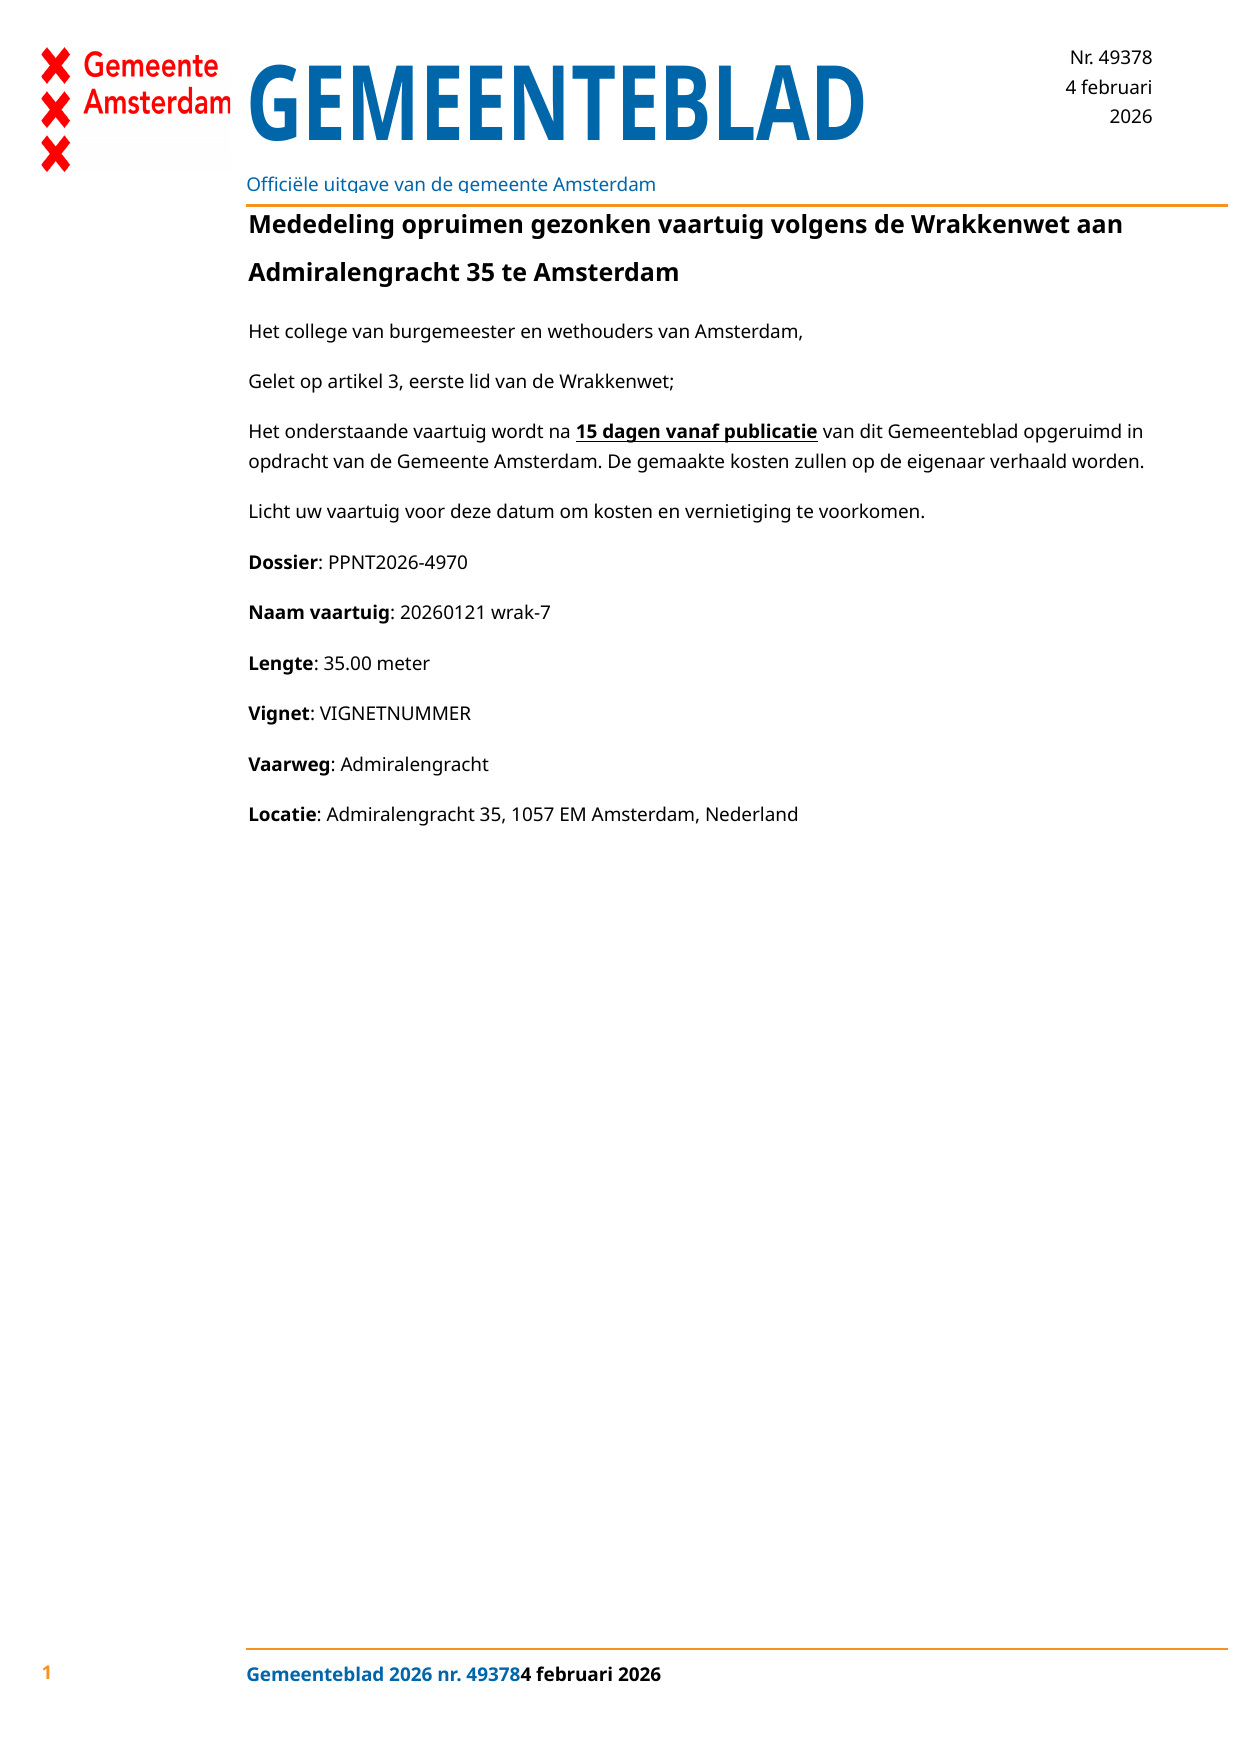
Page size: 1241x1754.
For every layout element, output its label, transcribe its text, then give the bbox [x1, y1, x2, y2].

text Vignet: VIGNETNUMMER [248, 700, 1152, 726]
text Het onderstaande vaartuig wordt na 15 dagen vanaf publicatie van dit Gemeenteblad opgeruimd in opdracht van de Gemeente Amsterdam. De gemaakte kosten zullen op de eigenaar verhaald worden. [248, 419, 1152, 474]
text Naam vaartuig: 20260121 wrak-7 [248, 599, 1152, 625]
text Locatie: Admiralengracht 35, 1057 EM Amsterdam, Nederland [248, 801, 1152, 827]
picture [41, 47, 231, 172]
text Mededeling opruimen gezonken vaartuig volgens de Wrakkenwet aan Admiralengracht 35 te Amsterdam [248, 207, 1152, 288]
text Gelet op artikel 3, eerste lid van de Wrakkenwet; [248, 368, 1152, 394]
text Dossier: PPNT2026-4970 [248, 549, 1152, 575]
text Lengte: 35.00 meter [248, 650, 1152, 676]
text Het college van burgemeester en wethouders van Amsterdam, [248, 318, 1152, 344]
text Licht uw vaartuig voor deze datum om kosten en vernietiging te voorkomen. [248, 499, 1152, 524]
text Vaarweg: Admiralengracht [248, 751, 1152, 777]
